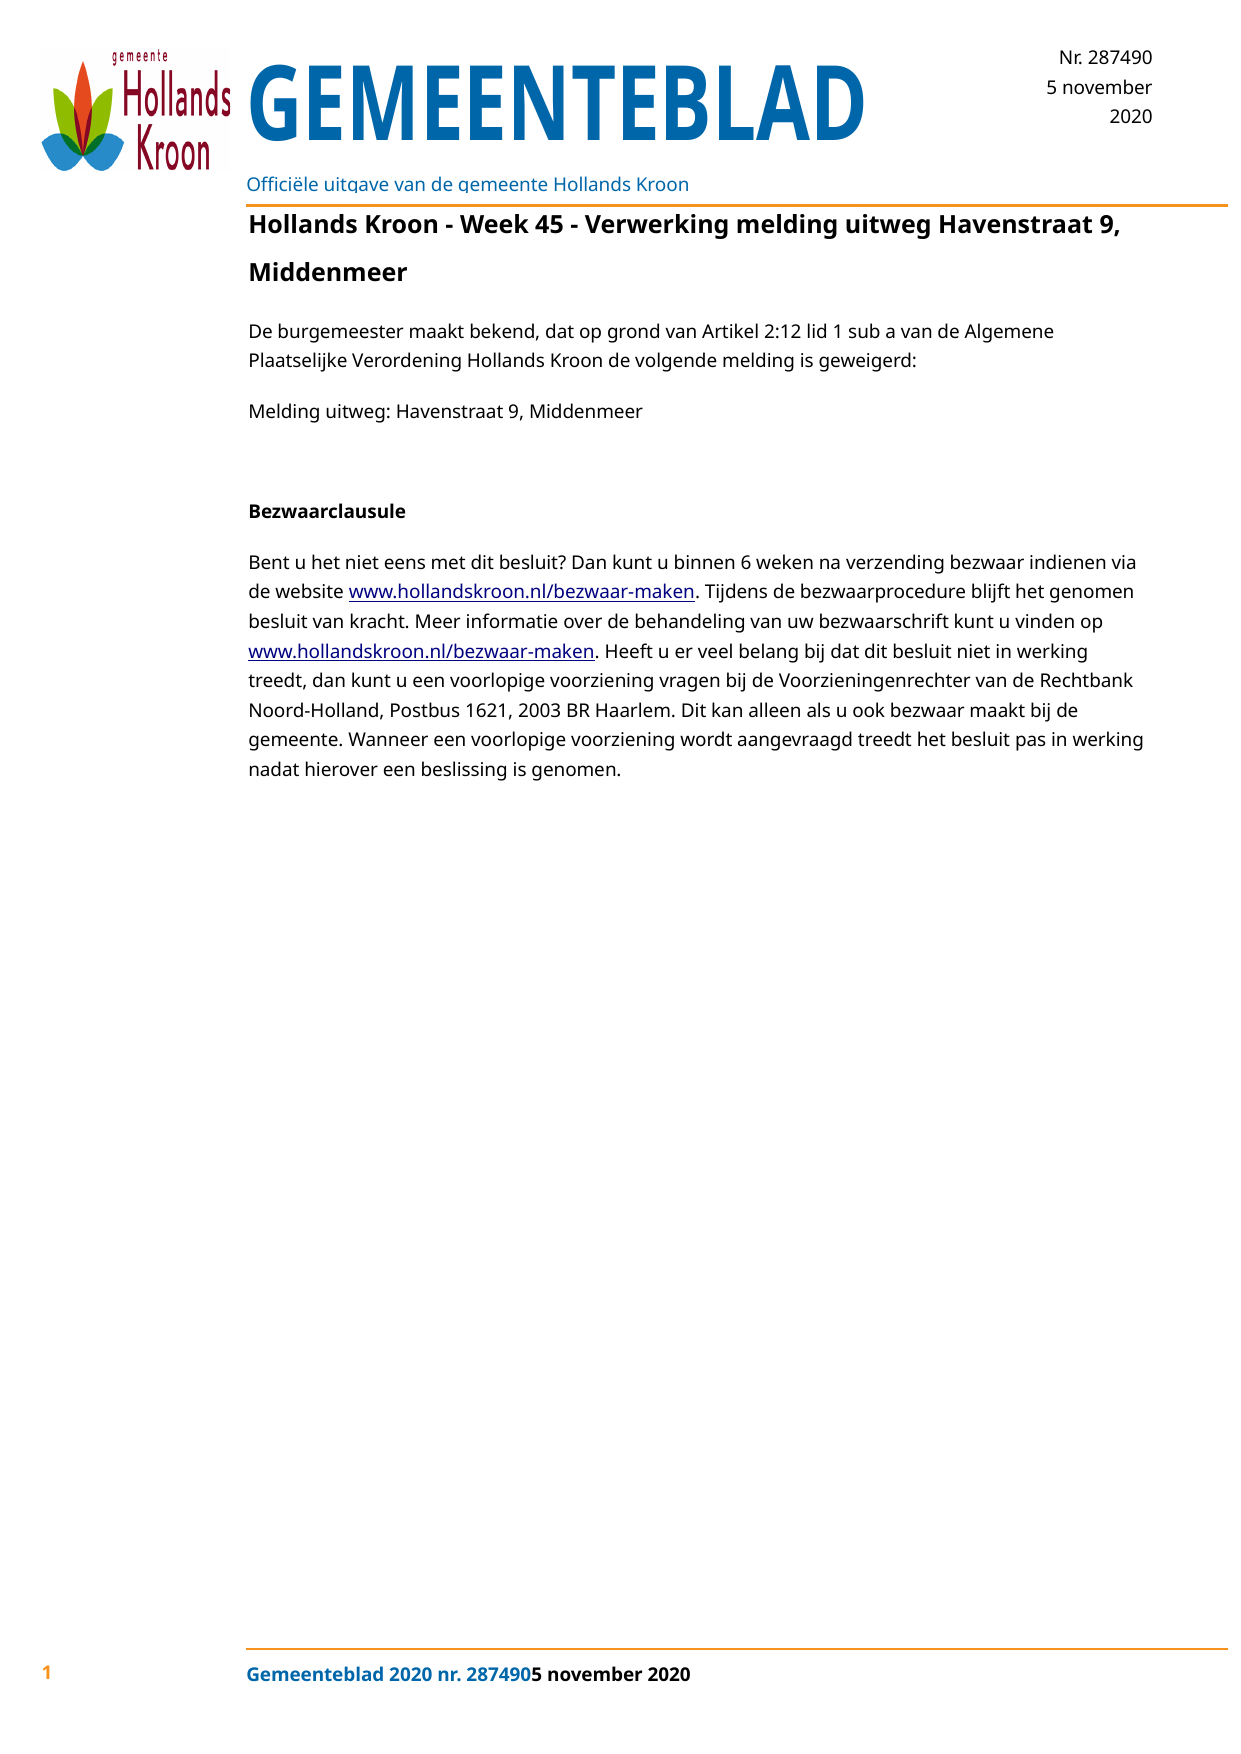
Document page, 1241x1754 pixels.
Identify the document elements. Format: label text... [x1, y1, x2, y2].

picture [41, 47, 231, 172]
text Melding uitweg: Havenstraat 9, Middenmeer [248, 398, 1152, 424]
text Hollands Kroon - Week 45 - Verwerking melding uitweg Havenstraat 9, Middenmeer [248, 207, 1152, 288]
text Bezwaarclausule [248, 499, 1152, 524]
text De burgemeester maakt bekend, dat op grond van Artikel 2:12 lid 1 sub a van de Algemene Plaatselijke Verordening Hollands Kroon de volgende melding is geweigerd: [248, 318, 1152, 373]
text Bent u het niet eens met dit besluit? Dan kunt u binnen 6 weken na verzending bezwaar indienen via de website www.hollandskroon.nl/bezwaar-maken. Tijdens de bezwaarprocedure blijft het genomen besluit van kracht. Meer informatie over de behandeling van uw bezwaarschrift kunt u vinden op www.hollandskroon.nl/bezwaar-maken. Heeft u er veel belang bij dat dit besluit niet in werking treedt, dan kunt u een voorlopige voorziening vragen bij de Voorzieningenrechter van de Rechtbank Noord-Holland, Postbus 1621, 2003 BR Haarlem. Dit kan alleen als u ook bezwaar maakt bij de gemeente. Wanneer een voorlopige voorziening wordt aangevraagd treedt het besluit pas in werking nadat hierover een beslissing is genomen. [248, 549, 1152, 782]
